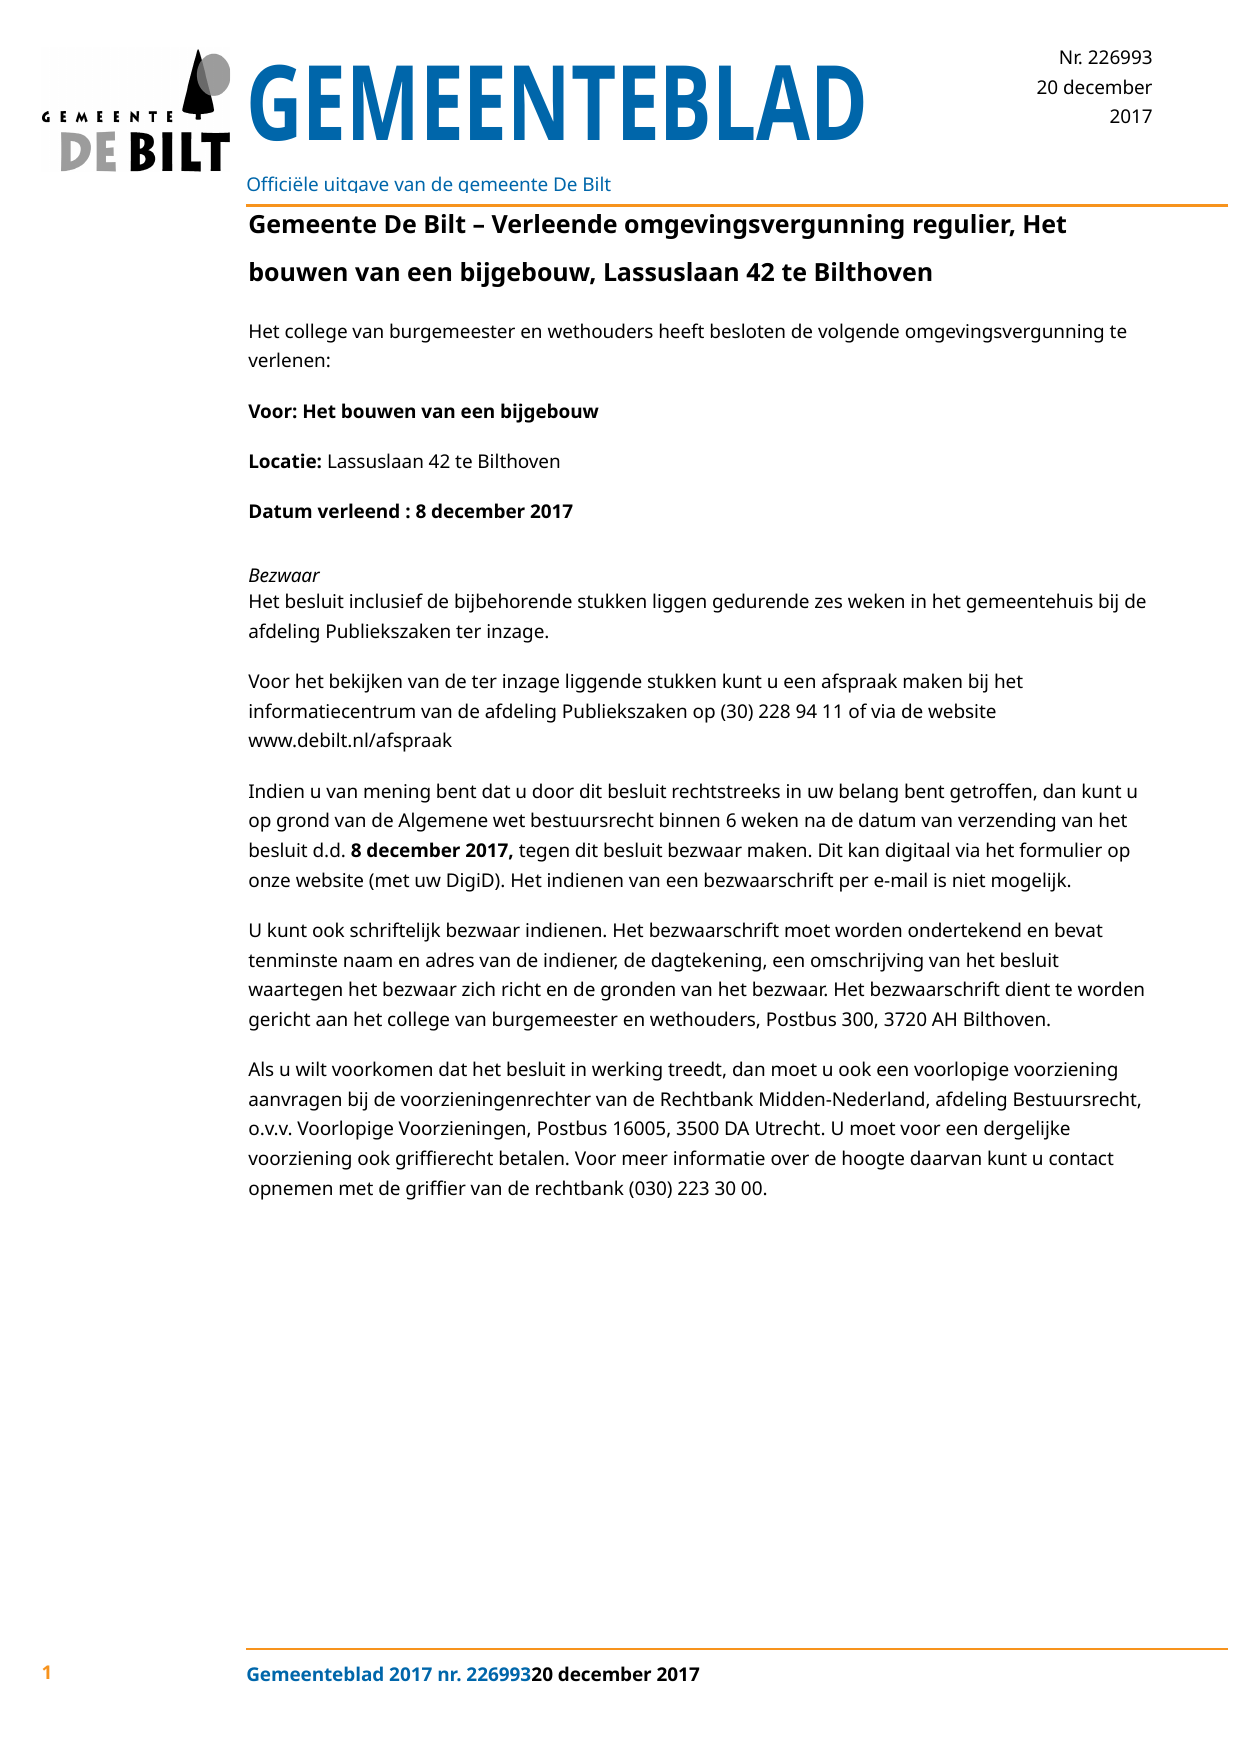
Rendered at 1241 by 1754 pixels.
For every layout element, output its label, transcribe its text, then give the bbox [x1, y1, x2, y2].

text Voor het bekijken van de ter inzage liggende stukken kunt u een afspraak maken bij het informatiecentrum van de afdeling Publiekszaken op (30) 228 94 11 of via de website www.debilt.nl/afspraak [248, 668, 1152, 753]
text Als u wilt voorkomen dat het besluit in werking treedt, dan moet u ook een voorlopige voorziening aanvragen bij de voorzieningenrechter van de Rechtbank Midden-Nederland, afdeling Bestuursrecht, o.v.v. Voorlopige Voorzieningen, Postbus 16005, 3500 DA Utrecht. U moet voor een dergelijke voorziening ook griffierecht betalen. Voor meer informatie over de hoogte daarvan kunt u contact opnemen met de griffier van de rechtbank (030) 223 30 00. [248, 1056, 1152, 1200]
text Locatie: Lassuslaan 42 te Bilthoven [248, 448, 1152, 474]
picture [41, 47, 231, 172]
text Datum verleend : 8 december 2017 [248, 499, 1152, 524]
text Het college van burgemeester en wethouders heeft besloten de volgende omgevingsvergunning te verlenen: [248, 318, 1152, 373]
text Voor: Het bouwen van een bijgebouw [248, 398, 1152, 424]
text Het besluit inclusief de bijbehorende stukken liggen gedurende zes weken in het gemeentehuis bij de afdeling Publiekszaken ter inzage. [248, 588, 1152, 644]
text Gemeente De Bilt – Verleende omgevingsvergunning regulier, Het bouwen van een bijgebouw, Lassuslaan 42 te Bilthoven [248, 207, 1152, 288]
text Indien u van mening bent dat u door dit besluit rechtstreeks in uw belang bent getroffen, dan kunt u op grond van de Algemene wet bestuursrecht binnen 6 weken na de datum van verzending van het besluit d.d. 8 december 2017, tegen dit besluit bezwaar maken. Dit kan digitaal via het formulier op onze website (met uw DigiD). Het indienen van een bezwaarschrift per e-mail is niet mogelijk. [248, 778, 1152, 892]
text Bezwaar [248, 563, 1152, 588]
text U kunt ook schriftelijk bezwaar indienen. Het bezwaarschrift moet worden ondertekend en bevat tenminste naam en adres van de indiener, de dagtekening, een omschrijving van het besluit waartegen het bezwaar zich richt en de gronden van het bezwaar. Het bezwaarschrift dient te worden gericht aan het college van burgemeester en wethouders, Postbus 300, 3720 AH Bilthoven. [248, 917, 1152, 1032]
